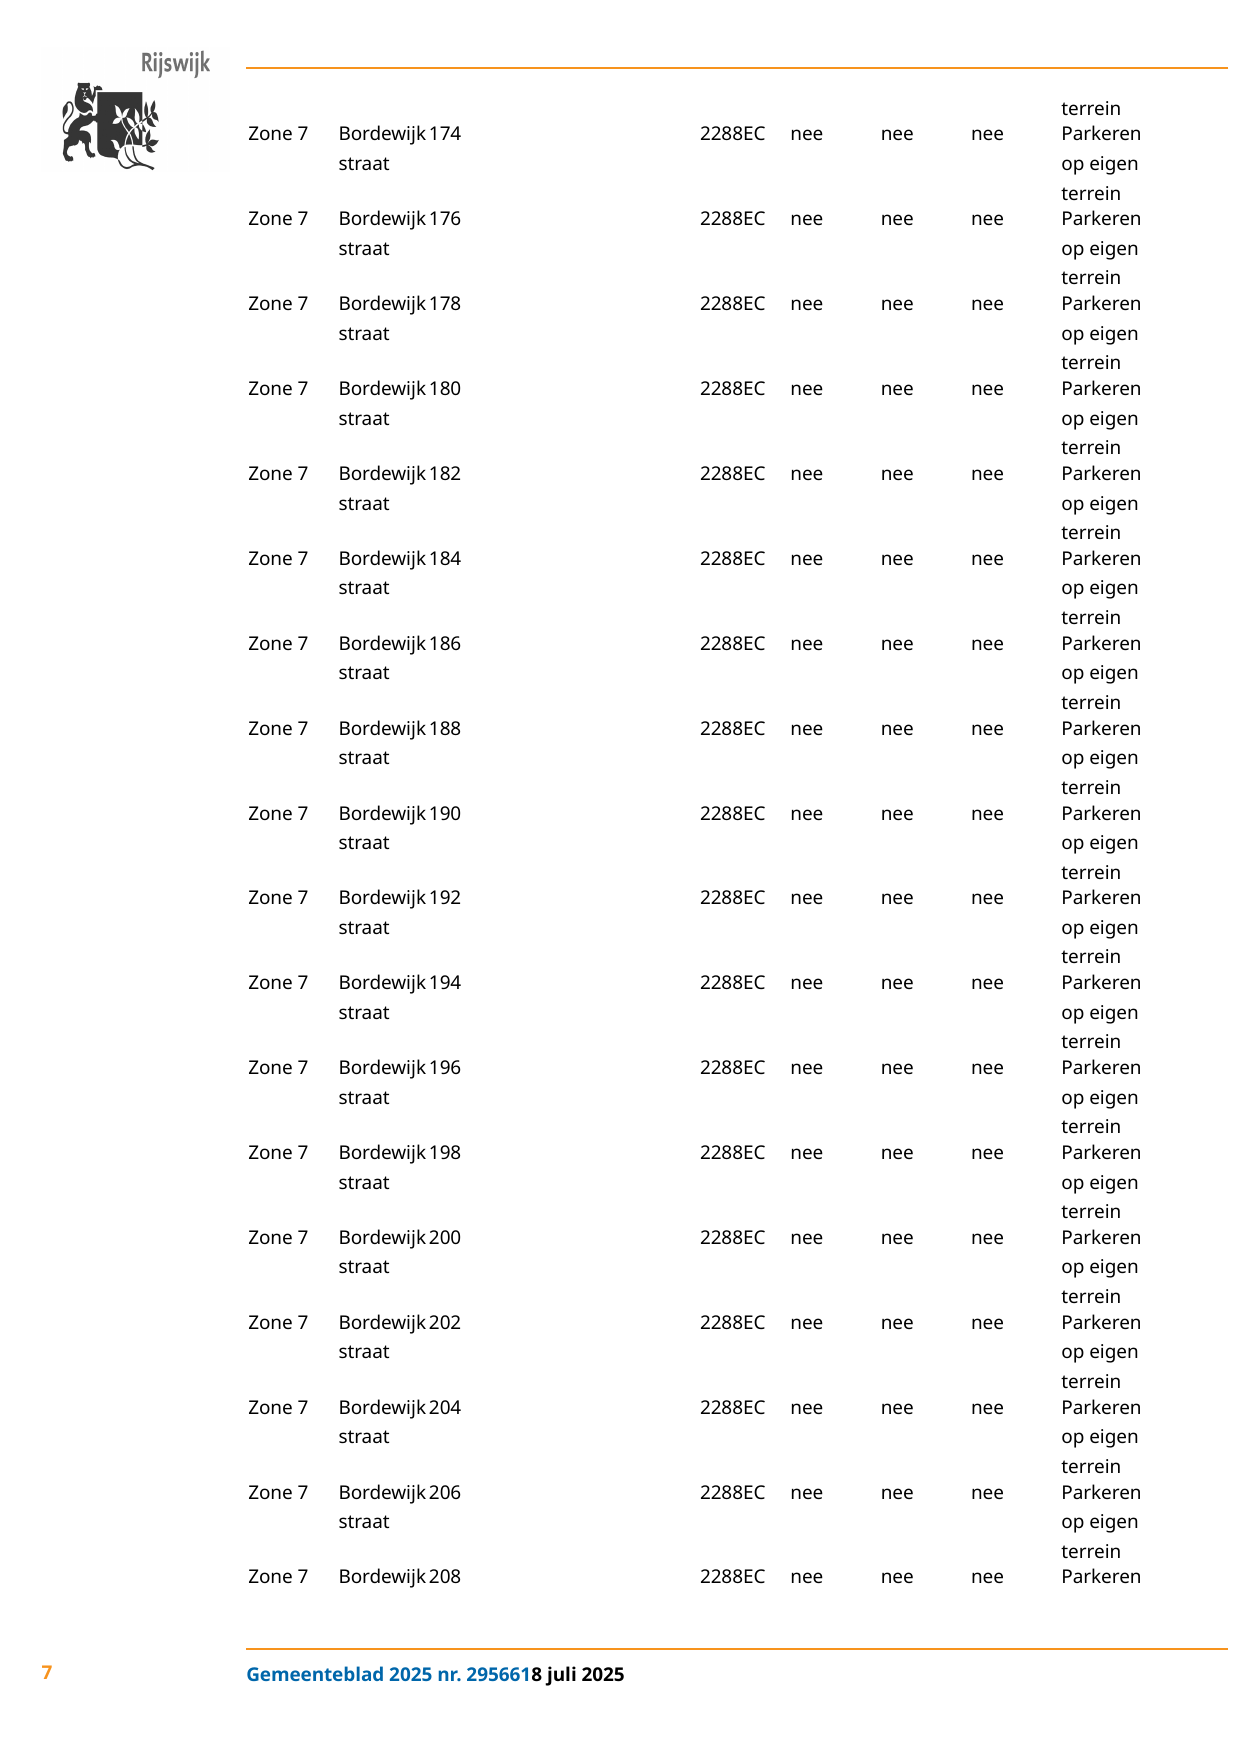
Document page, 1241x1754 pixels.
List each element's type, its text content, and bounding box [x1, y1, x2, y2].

table_cell nee [790, 1564, 881, 1589]
table_cell nee [971, 1224, 1061, 1309]
table_cell [609, 1394, 700, 1479]
table_cell Parkeren op eigen terrein [1061, 630, 1152, 715]
table_cell 2288EC [700, 1224, 790, 1309]
table_cell Parkeren op eigen terrein [1061, 800, 1152, 884]
table_cell Bordewijkstraat [338, 545, 429, 630]
table_cell [519, 375, 609, 460]
table_cell 206 [429, 1479, 519, 1564]
table_cell nee [881, 630, 971, 715]
table_cell [519, 1054, 609, 1139]
table_cell Zone 7 [248, 1054, 338, 1139]
table_cell nee [881, 460, 971, 545]
table_cell [519, 630, 609, 715]
table_cell Bordewijkstraat [338, 800, 429, 884]
table_cell 208 [429, 1564, 519, 1589]
table_cell nee [790, 1139, 881, 1224]
table_cell [609, 630, 700, 715]
table_cell [519, 970, 609, 1054]
table_cell Zone 7 [248, 290, 338, 375]
picture [41, 47, 231, 172]
table_cell [519, 1479, 609, 1564]
table_cell 188 [429, 715, 519, 800]
table_cell 180 [429, 375, 519, 460]
table_cell nee [971, 715, 1061, 800]
table_cell 2288EC [700, 205, 790, 290]
table_cell [519, 1564, 609, 1589]
table_cell Bordewijkstraat [338, 1224, 429, 1309]
table_cell Bordewijkstraat [338, 460, 429, 545]
table_cell 182 [429, 460, 519, 545]
table_cell 200 [429, 1224, 519, 1309]
table_cell Zone 7 [248, 1139, 338, 1224]
table_cell nee [971, 630, 1061, 715]
table_cell nee [971, 800, 1061, 884]
table_cell [971, 95, 1061, 121]
table_cell 192 [429, 885, 519, 969]
table_cell nee [881, 1309, 971, 1394]
table_cell Parkeren op eigen terrein [1061, 1309, 1152, 1394]
table_cell [519, 800, 609, 884]
table_cell [609, 885, 700, 969]
table_cell terrein [1061, 95, 1152, 121]
table_cell 190 [429, 800, 519, 884]
table_cell [609, 1224, 700, 1309]
table_cell Bordewijkstraat [338, 715, 429, 800]
table_cell Bordewijk [338, 1564, 429, 1589]
table_cell Parkeren op eigen terrein [1061, 375, 1152, 460]
table_cell 184 [429, 545, 519, 630]
table_cell Parkeren op eigen terrein [1061, 460, 1152, 545]
table_cell nee [790, 1309, 881, 1394]
table_cell [248, 95, 338, 121]
table_cell 2288EC [700, 1479, 790, 1564]
table_cell Zone 7 [248, 1394, 338, 1479]
table_cell [609, 460, 700, 545]
table_cell nee [971, 1139, 1061, 1224]
table_cell [609, 1054, 700, 1139]
table_cell [609, 1309, 700, 1394]
table_cell nee [881, 885, 971, 969]
table_cell [609, 375, 700, 460]
table_cell [338, 95, 429, 121]
table_cell Bordewijkstraat [338, 290, 429, 375]
table_cell nee [790, 970, 881, 1054]
table_cell Zone 7 [248, 375, 338, 460]
table_cell Bordewijkstraat [338, 630, 429, 715]
table_cell nee [790, 121, 881, 205]
table_cell nee [881, 1224, 971, 1309]
table_cell Zone 7 [248, 885, 338, 969]
table_cell 2288EC [700, 970, 790, 1054]
table_cell 2288EC [700, 290, 790, 375]
table_cell Zone 7 [248, 121, 338, 205]
table_cell Bordewijkstraat [338, 1309, 429, 1394]
table_cell nee [881, 290, 971, 375]
table_cell 2288EC [700, 375, 790, 460]
table_cell nee [971, 970, 1061, 1054]
table_cell [519, 121, 609, 205]
table_cell Parkeren op eigen terrein [1061, 205, 1152, 290]
table_cell Bordewijkstraat [338, 1054, 429, 1139]
table_cell nee [971, 1394, 1061, 1479]
table_cell nee [881, 800, 971, 884]
table_cell [519, 1394, 609, 1479]
table_cell 174 [429, 121, 519, 205]
table_cell Bordewijkstraat [338, 1139, 429, 1224]
table_cell Parkeren op eigen terrein [1061, 1054, 1152, 1139]
table_cell 2288EC [700, 545, 790, 630]
table_cell [519, 1224, 609, 1309]
table_cell nee [971, 121, 1061, 205]
table_cell [429, 95, 519, 121]
table_cell [519, 545, 609, 630]
table_cell Zone 7 [248, 1564, 338, 1589]
table_cell Parkeren op eigen terrein [1061, 1479, 1152, 1564]
table_cell [519, 1309, 609, 1394]
table_cell [519, 95, 609, 121]
table_cell nee [790, 1394, 881, 1479]
table_cell 186 [429, 630, 519, 715]
table_cell Parkeren op eigen terrein [1061, 885, 1152, 969]
table_cell 176 [429, 205, 519, 290]
table_cell nee [790, 885, 881, 969]
table_cell nee [790, 800, 881, 884]
table_cell [609, 1479, 700, 1564]
table_cell Parkeren [1061, 1564, 1152, 1589]
table_cell Parkeren op eigen terrein [1061, 970, 1152, 1054]
table_cell nee [881, 1394, 971, 1479]
table_cell 202 [429, 1309, 519, 1394]
table_cell 2288EC [700, 1139, 790, 1224]
table_cell [881, 95, 971, 121]
table_cell Bordewijkstraat [338, 1479, 429, 1564]
table_cell nee [971, 290, 1061, 375]
table_cell [790, 95, 881, 121]
table_cell [519, 205, 609, 290]
table_cell nee [790, 1479, 881, 1564]
table_cell nee [971, 460, 1061, 545]
table_cell Parkeren op eigen terrein [1061, 290, 1152, 375]
table_cell nee [971, 205, 1061, 290]
table_cell Parkeren op eigen terrein [1061, 1224, 1152, 1309]
table_cell Bordewijkstraat [338, 121, 429, 205]
table_cell [609, 1564, 700, 1589]
table_cell 2288EC [700, 121, 790, 205]
table_cell 2288EC [700, 800, 790, 884]
table_cell nee [881, 1054, 971, 1139]
table_cell nee [971, 545, 1061, 630]
table_cell nee [971, 1309, 1061, 1394]
table_cell Zone 7 [248, 1479, 338, 1564]
table_cell 2288EC [700, 630, 790, 715]
table_cell Bordewijkstraat [338, 885, 429, 969]
table_cell nee [971, 1564, 1061, 1589]
table_cell Zone 7 [248, 715, 338, 800]
table_cell Bordewijkstraat [338, 970, 429, 1054]
table_cell 2288EC [700, 1054, 790, 1139]
table_cell Zone 7 [248, 460, 338, 545]
table_cell 2288EC [700, 1564, 790, 1589]
table_cell Zone 7 [248, 1309, 338, 1394]
table_cell [609, 290, 700, 375]
table_cell 178 [429, 290, 519, 375]
table_cell Zone 7 [248, 1224, 338, 1309]
table_cell nee [881, 205, 971, 290]
table_cell [519, 460, 609, 545]
table_cell Bordewijkstraat [338, 1394, 429, 1479]
table_cell nee [790, 205, 881, 290]
table_cell [609, 205, 700, 290]
table_cell Zone 7 [248, 800, 338, 884]
table_cell nee [790, 715, 881, 800]
table_cell nee [881, 375, 971, 460]
table_cell nee [971, 885, 1061, 969]
table_cell 196 [429, 1054, 519, 1139]
table_cell 204 [429, 1394, 519, 1479]
table_cell Parkeren op eigen terrein [1061, 121, 1152, 205]
table_cell nee [881, 715, 971, 800]
table_cell nee [881, 1479, 971, 1564]
table_cell Parkeren op eigen terrein [1061, 545, 1152, 630]
table_cell nee [790, 375, 881, 460]
table_cell nee [790, 460, 881, 545]
table_cell nee [971, 1054, 1061, 1139]
table_cell [519, 715, 609, 800]
table_cell [609, 95, 700, 121]
table_cell Parkeren op eigen terrein [1061, 715, 1152, 800]
table_cell Zone 7 [248, 630, 338, 715]
table_cell Zone 7 [248, 545, 338, 630]
table_cell nee [881, 1139, 971, 1224]
table_cell Bordewijkstraat [338, 205, 429, 290]
table_cell nee [881, 121, 971, 205]
table_cell Parkeren op eigen terrein [1061, 1139, 1152, 1224]
table_cell [609, 800, 700, 884]
table_cell nee [790, 630, 881, 715]
table_cell 2288EC [700, 460, 790, 545]
table_cell [609, 970, 700, 1054]
table_cell nee [971, 1479, 1061, 1564]
table_cell nee [790, 290, 881, 375]
table_cell nee [881, 1564, 971, 1589]
table_cell 194 [429, 970, 519, 1054]
table_cell 2288EC [700, 885, 790, 969]
table_cell [519, 885, 609, 969]
table_cell nee [790, 1224, 881, 1309]
table_cell [519, 1139, 609, 1224]
table_cell [609, 545, 700, 630]
table_cell nee [790, 545, 881, 630]
table_cell [609, 715, 700, 800]
table_cell nee [790, 1054, 881, 1139]
table_cell nee [881, 970, 971, 1054]
table_cell [609, 1139, 700, 1224]
table_cell nee [881, 545, 971, 630]
table_cell Zone 7 [248, 970, 338, 1054]
table_cell Zone 7 [248, 205, 338, 290]
table_cell 2288EC [700, 1309, 790, 1394]
table_cell [519, 290, 609, 375]
table_cell [700, 95, 790, 121]
table_cell 2288EC [700, 1394, 790, 1479]
table_cell Bordewijkstraat [338, 375, 429, 460]
table_cell 198 [429, 1139, 519, 1224]
table_cell [609, 121, 700, 205]
table_cell nee [971, 375, 1061, 460]
table_cell Parkeren op eigen terrein [1061, 1394, 1152, 1479]
table_cell 2288EC [700, 715, 790, 800]
